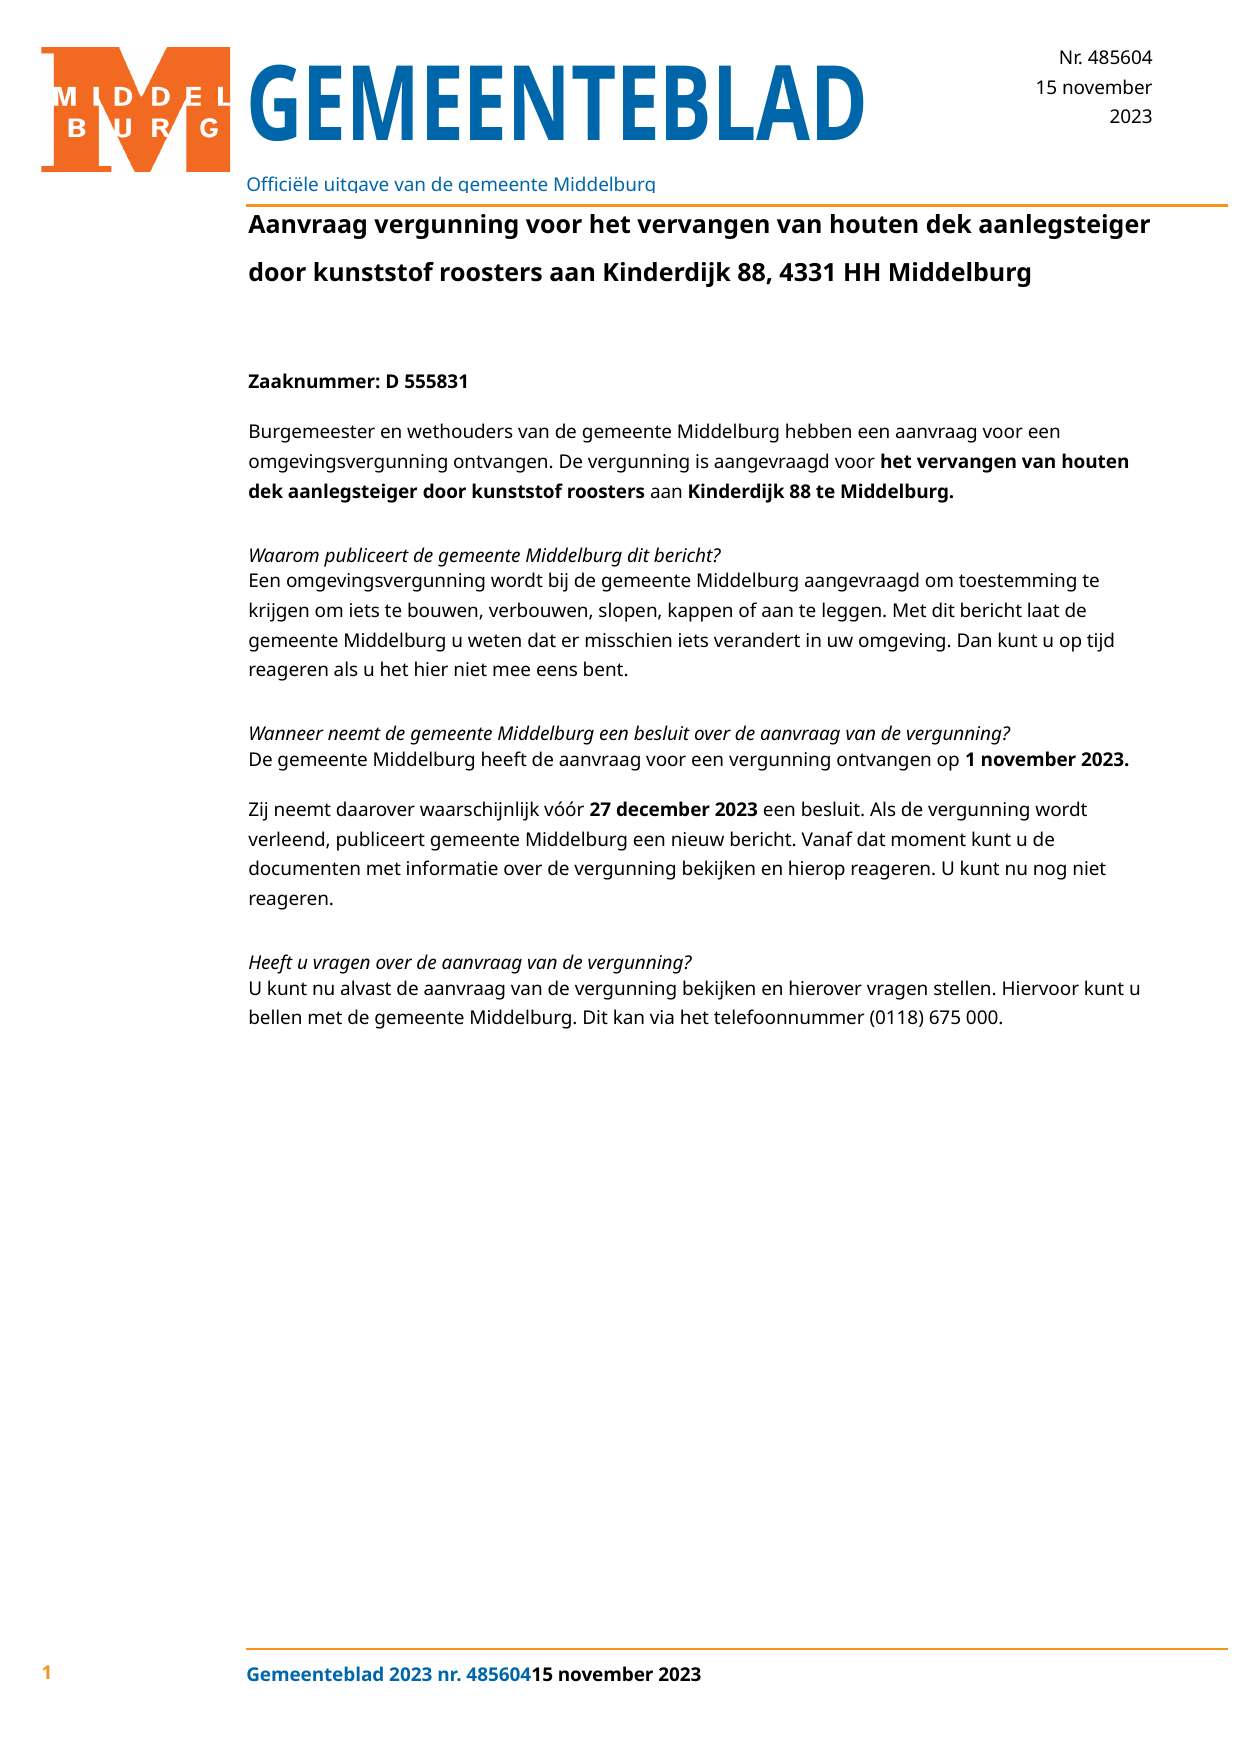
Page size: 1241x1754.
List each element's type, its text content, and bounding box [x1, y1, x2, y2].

text Wanneer neemt de gemeente Middelburg een besluit over de aanvraag van de vergunning? [248, 720, 1152, 746]
text Aanvraag vergunning voor het vervangen van houten dek aanlegsteiger door kunststof roosters aan Kinderdijk 88, 4331 HH Middelburg [248, 207, 1152, 288]
text U kunt nu alvast de aanvraag van de vergunning bekijken en hierover vragen stellen. Hiervoor kunt u bellen met de gemeente Middelburg. Dit kan via het telefoonnummer (0118) 675 000. [248, 975, 1152, 1030]
text Burgemeester en wethouders van de gemeente Middelburg hebben een aanvraag voor een omgevingsvergunning ontvangen. De vergunning is aangevraagd voor het vervangen van houten dek aanlegsteiger door kunststof roosters aan Kinderdijk 88 te Middelburg. [248, 419, 1152, 504]
text Zij neemt daarover waarschijnlijk vóór 27 december 2023 een besluit. Als de vergunning wordt verleend, publiceert gemeente Middelburg een nieuw bericht. Vanaf dat moment kunt u de documenten met informatie over de vergunning bekijken en hierop reageren. U kunt nu nog niet reageren. [248, 796, 1152, 911]
picture [41, 47, 231, 172]
text Een omgevingsvergunning wordt bij de gemeente Middelburg aangevraagd om toestemming te krijgen om iets te bouwen, verbouwen, slopen, kappen of aan te leggen. Met dit bericht laat de gemeente Middelburg u weten dat er misschien iets verandert in uw omgeving. Dan kunt u op tijd reageren als u het hier niet mee eens bent. [248, 568, 1152, 682]
text Zaaknummer: D 555831 [248, 368, 1152, 394]
text De gemeente Middelburg heeft de aanvraag voor een vergunning ontvangen op 1 november 2023. [248, 746, 1152, 772]
text Heeft u vragen over de aanvraag van de vergunning? [248, 949, 1152, 975]
text Waarom publiceert de gemeente Middelburg dit bericht? [248, 542, 1152, 568]
